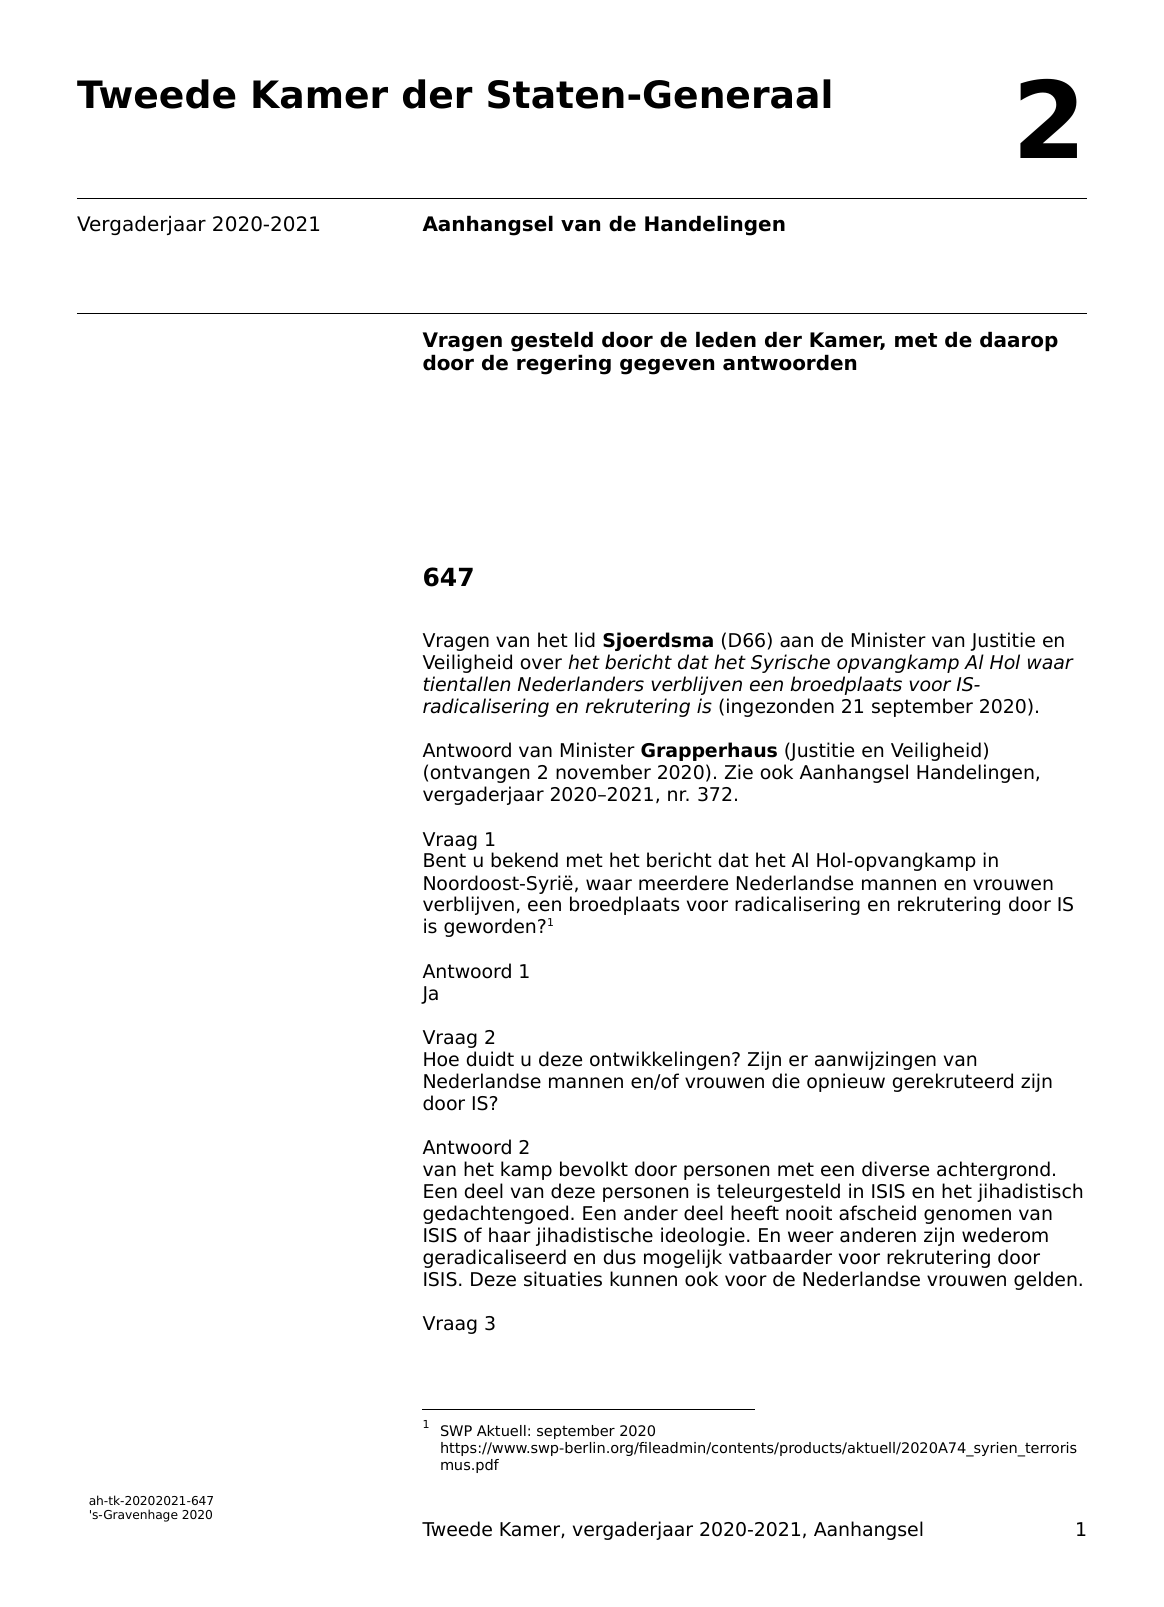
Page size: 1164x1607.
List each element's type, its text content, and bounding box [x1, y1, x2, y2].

text Vraag 3 [422, 1313, 1087, 1335]
text 647 [422, 563, 1087, 592]
table_cell Aanhangsel van de Handelingen [422, 199, 1087, 313]
table_header 2 [886, 59, 1087, 198]
text Ja [422, 982, 1087, 1004]
table_cell Vergaderjaar 2020-2021 [77, 199, 422, 313]
text van het kamp bevolkt door personen met een diverse achtergrond. Een deel van deze personen is teleurgesteld in ISIS en het jihadistisch gedachtengoed. Een ander deel heeft nooit afscheid genomen van ISIS of haar jihadistische ideologie. En weer anderen zijn wederom geradicaliseerd en dus mogelijk vatbaarder voor rekrutering door ISIS. Deze situaties kunnen ook voor de Nederlandse vrouwen gelden. [422, 1159, 1087, 1291]
text ah-tk-20202021-647 [88, 1494, 323, 1508]
text 's-Gravenhage 2020 [88, 1508, 323, 1522]
table_cell Vragen gesteld door de leden der Kamer, met de daarop door de regering gegeven antwoorden [422, 314, 1087, 375]
text Vraag 1 [422, 828, 1087, 850]
text Vragen van het lid Sjoerdsma (D66) aan de Minister van Justitie en Veiligheid over het bericht dat het Syrische opvangkamp Al Hol waar tientallen Nederlanders verblijven een broedplaats voor IS-radicalisering en rekrutering is (ingezonden 21 september 2020). [422, 630, 1087, 718]
table_cell [77, 314, 422, 375]
text Antwoord 2 [422, 1137, 1087, 1159]
text Antwoord van Minister Grapperhaus (Justitie en Veiligheid) (ontvangen 2 november 2020). Zie ook Aanhangsel Handelingen, vergaderjaar 2020–2021, nr. 372. [422, 740, 1087, 806]
text Antwoord 1 [422, 961, 1087, 982]
text Bent u bekend met het bericht dat het Al Hol-opvangkamp in Noordoost-Syrië, waar meerdere Nederlandse mannen en vrouwen verblijven, een broedplaats voor radicalisering en rekrutering door IS is geworden? [422, 850, 1087, 938]
table_header Tweede Kamer der Staten-Generaal [77, 59, 886, 198]
text SWP Aktuell: september 2020 https://www.swp-berlin.org/fileadmin/contents/products/aktuell/2020A74_syrien_terrorismus.pdf [422, 1418, 1087, 1474]
text Hoe duidt u deze ontwikkelingen? Zijn er aanwijzingen van Nederlandse mannen en/of vrouwen die opnieuw gerekruteerd zijn door IS? [422, 1049, 1087, 1114]
text Vraag 2 [422, 1027, 1087, 1049]
